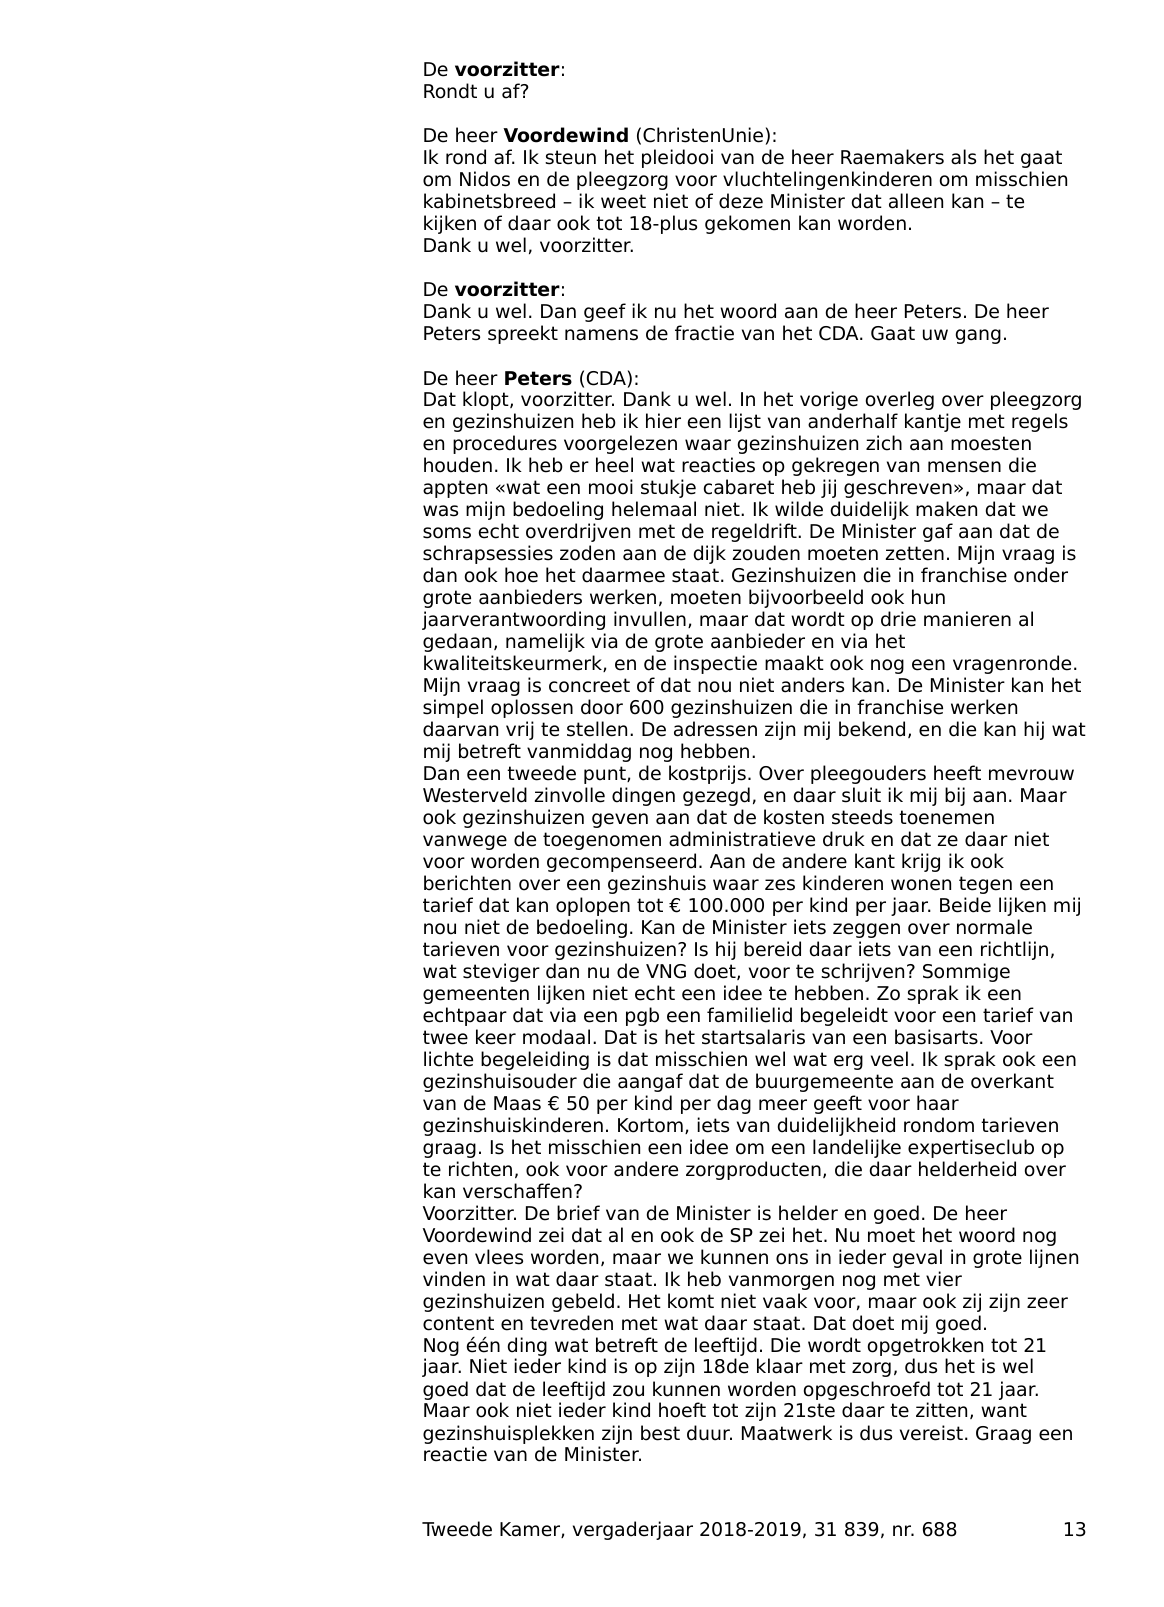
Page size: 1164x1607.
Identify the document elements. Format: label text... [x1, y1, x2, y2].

text Rondt u af? [422, 81, 1087, 103]
text Nog één ding wat betreft de leeftijd. Die wordt opgetrokken tot 21 jaar. Niet ieder kind is op zijn 18de klaar met zorg, dus het is wel goed dat de leeftijd zou kunnen worden opgeschroefd tot 21 jaar. Maar ook niet ieder kind hoeft tot zijn 21ste daar te zitten, want gezinshuisplekken zijn best duur. Maatwerk is dus vereist. Graag een reactie van de Minister. [422, 1334, 1087, 1466]
text Dank u wel, voorzitter. [422, 235, 1087, 257]
text Dan een tweede punt, de kostprijs. Over pleegouders heeft mevrouw Westerveld zinvolle dingen gezegd, en daar sluit ik mij bij aan. Maar ook gezinshuizen geven aan dat de kosten steeds toenemen vanwege de toegenomen administratieve druk en dat ze daar niet voor worden gecompenseerd. Aan de andere kant krijg ik ook berichten over een gezinshuis waar zes kinderen wonen tegen een tarief dat kan oplopen tot € 100.000 per kind per jaar. Beide lijken mij nou niet de bedoeling. Kan de Minister iets zeggen over normale tarieven voor gezinshuizen? Is hij bereid daar iets van een richtlijn, wat steviger dan nu de VNG doet, voor te schrijven? Sommige gemeenten lijken niet echt een idee te hebben. Zo sprak ik een echtpaar dat via een pgb een familielid begeleidt voor een tarief van twee keer modaal. Dat is het startsalaris van een basisarts. Voor lichte begeleiding is dat misschien wel wat erg veel. Ik sprak ook een gezinshuisouder die aangaf dat de buurgemeente aan de overkant van de Maas € 50 per kind per dag meer geeft voor haar gezinshuiskinderen. Kortom, iets van duidelijkheid rondom tarieven graag. Is het misschien een idee om een landelijke expertiseclub op te richten, ook voor andere zorgproducten, die daar helderheid over kan verschaffen? [422, 763, 1087, 1203]
text De voorzitter: [422, 59, 1087, 81]
text Dank u wel. Dan geef ik nu het woord aan de heer Peters. De heer Peters spreekt namens de fractie van het CDA. Gaat uw gang. [422, 301, 1087, 345]
text De heer Peters (CDA): [422, 367, 1087, 389]
text Voorzitter. De brief van de Minister is helder en goed. De heer Voordewind zei dat al en ook de SP zei het. Nu moet het woord nog even vlees worden, maar we kunnen ons in ieder geval in grote lijnen vinden in wat daar staat. Ik heb vanmorgen nog met vier gezinshuizen gebeld. Het komt niet vaak voor, maar ook zij zijn zeer content en tevreden met wat daar staat. Dat doet mij goed. [422, 1203, 1087, 1334]
text De heer Voordewind (ChristenUnie): [422, 125, 1087, 147]
text Ik rond af. Ik steun het pleidooi van de heer Raemakers als het gaat om Nidos en de pleegzorg voor vluchtelingenkinderen om misschien kabinetsbreed – ik weet niet of deze Minister dat alleen kan – te kijken of daar ook tot 18-plus gekomen kan worden. [422, 147, 1087, 235]
text De voorzitter: [422, 279, 1087, 301]
text Dat klopt, voorzitter. Dank u wel. In het vorige overleg over pleegzorg en gezinshuizen heb ik hier een lijst van anderhalf kantje met regels en procedures voorgelezen waar gezinshuizen zich aan moesten houden. Ik heb er heel wat reacties op gekregen van mensen die appten «wat een mooi stukje cabaret heb jij geschreven», maar dat was mijn bedoeling helemaal niet. Ik wilde duidelijk maken dat we soms echt overdrijven met de regeldrift. De Minister gaf aan dat de schrapsessies zoden aan de dijk zouden moeten zetten. Mijn vraag is dan ook hoe het daarmee staat. Gezinshuizen die in franchise onder grote aanbieders werken, moeten bijvoorbeeld ook hun jaarverantwoording invullen, maar dat wordt op drie manieren al gedaan, namelijk via de grote aanbieder en via het kwaliteitskeurmerk, en de inspectie maakt ook nog een vragenronde. Mijn vraag is concreet of dat nou niet anders kan. De Minister kan het simpel oplossen door 600 gezinshuizen die in franchise werken daarvan vrij te stellen. De adressen zijn mij bekend, en die kan hij wat mij betreft vanmiddag nog hebben. [422, 389, 1087, 763]
